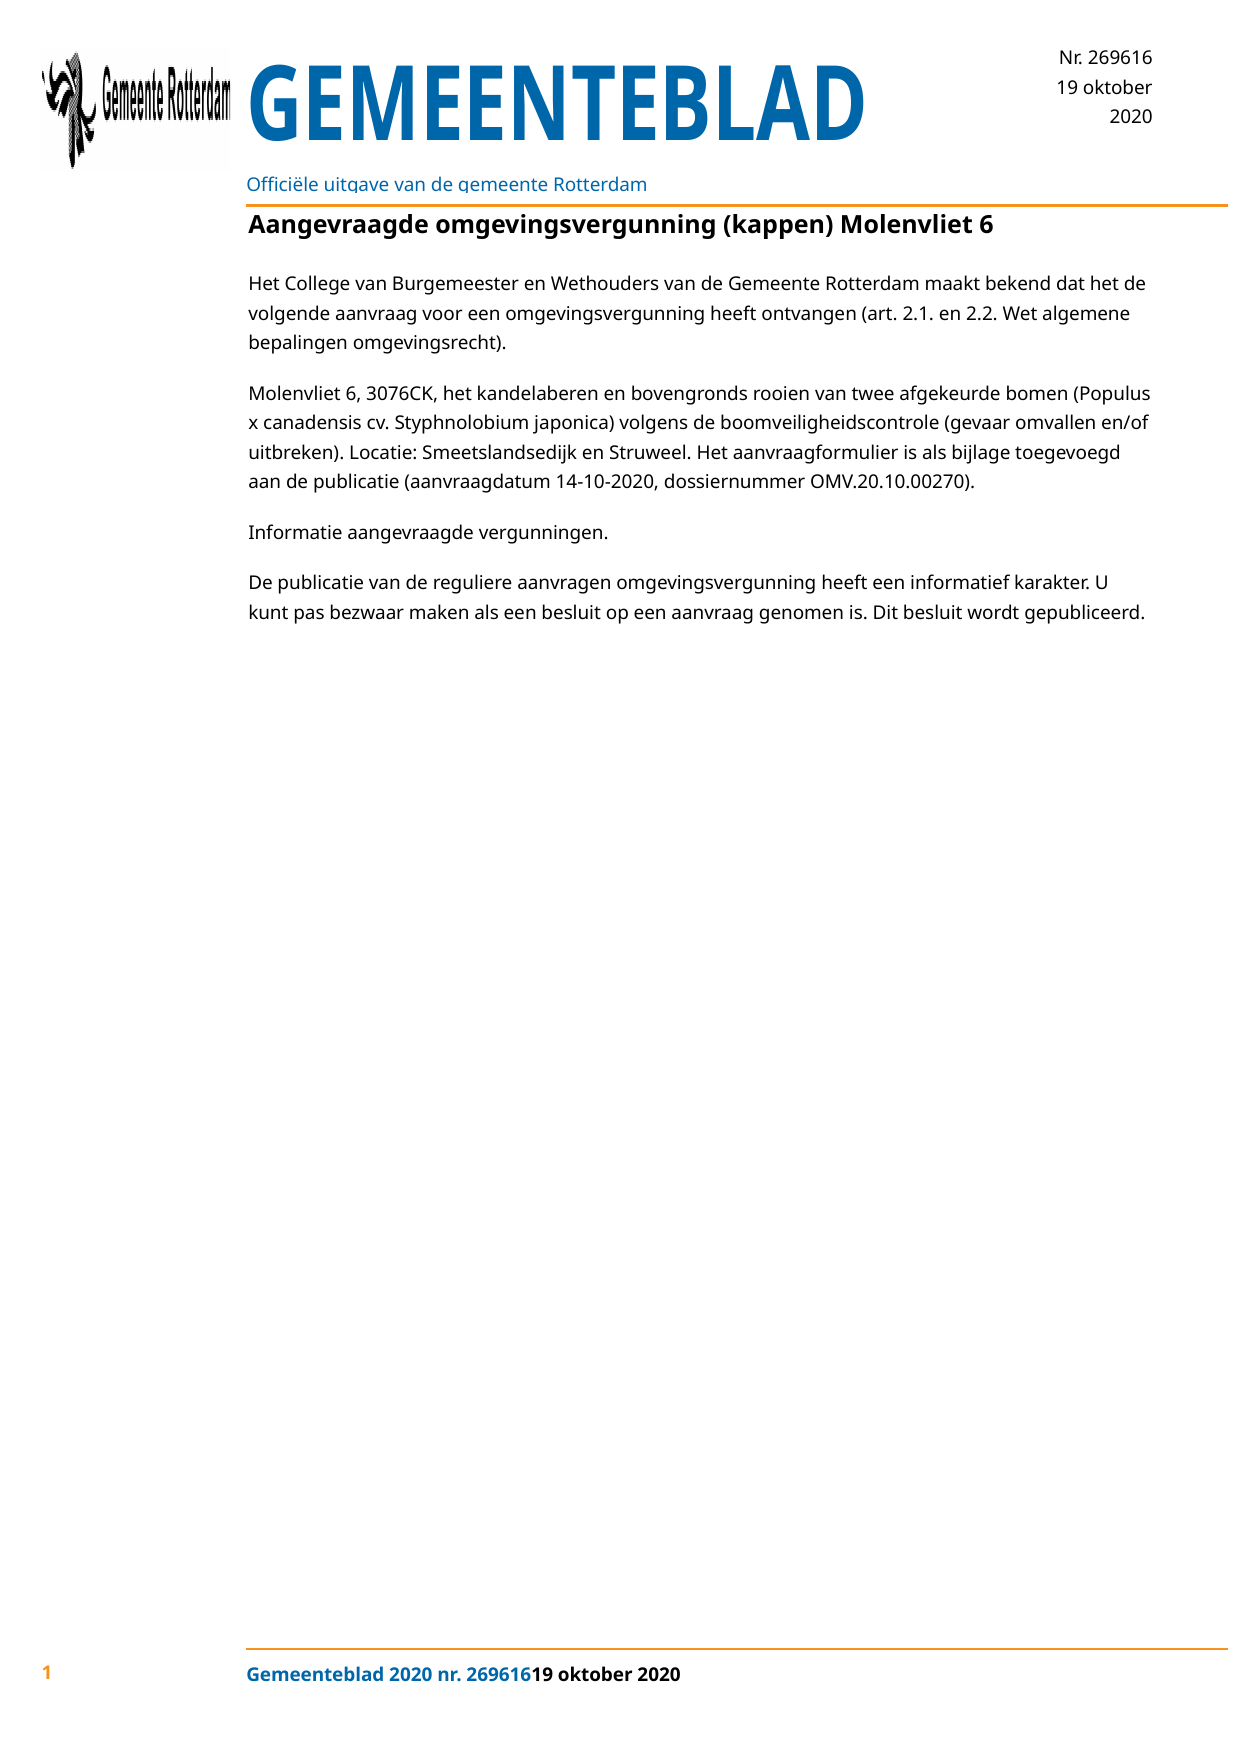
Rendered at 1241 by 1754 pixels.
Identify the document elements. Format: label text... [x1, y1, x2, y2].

text Informatie aangevraagde vergunningen. [248, 519, 1152, 545]
text Het College van Burgemeester en Wethouders van de Gemeente Rotterdam maakt bekend dat het de volgende aanvraag voor een omgevingsvergunning heeft ontvangen (art. 2.1. en 2.2. Wet algemene bepalingen omgevingsrecht). [248, 270, 1152, 355]
text Molenvliet 6, 3076CK, het kandelaberen en bovengronds rooien van twee afgekeurde bomen (Populus x canadensis cv. Styphnolobium japonica) volgens de boomveiligheidscontrole (gevaar omvallen en/of uitbreken). Locatie: Smeetslandsedijk en Struweel. Het aanvraagformulier is als bijlage toegevoegd aan de publicatie (aanvraagdatum 14-10-2020, dossiernummer OMV.20.10.00270). [248, 380, 1152, 494]
text De publicatie van de reguliere aanvragen omgevingsvergunning heeft een informatief karakter. U kunt pas bezwaar maken als een besluit op een aanvraag genomen is. Dit besluit wordt gepubliceerd. [248, 569, 1152, 625]
picture [41, 47, 231, 172]
text Aangevraagde omgevingsvergunning (kappen) Molenvliet 6 [248, 207, 1152, 241]
